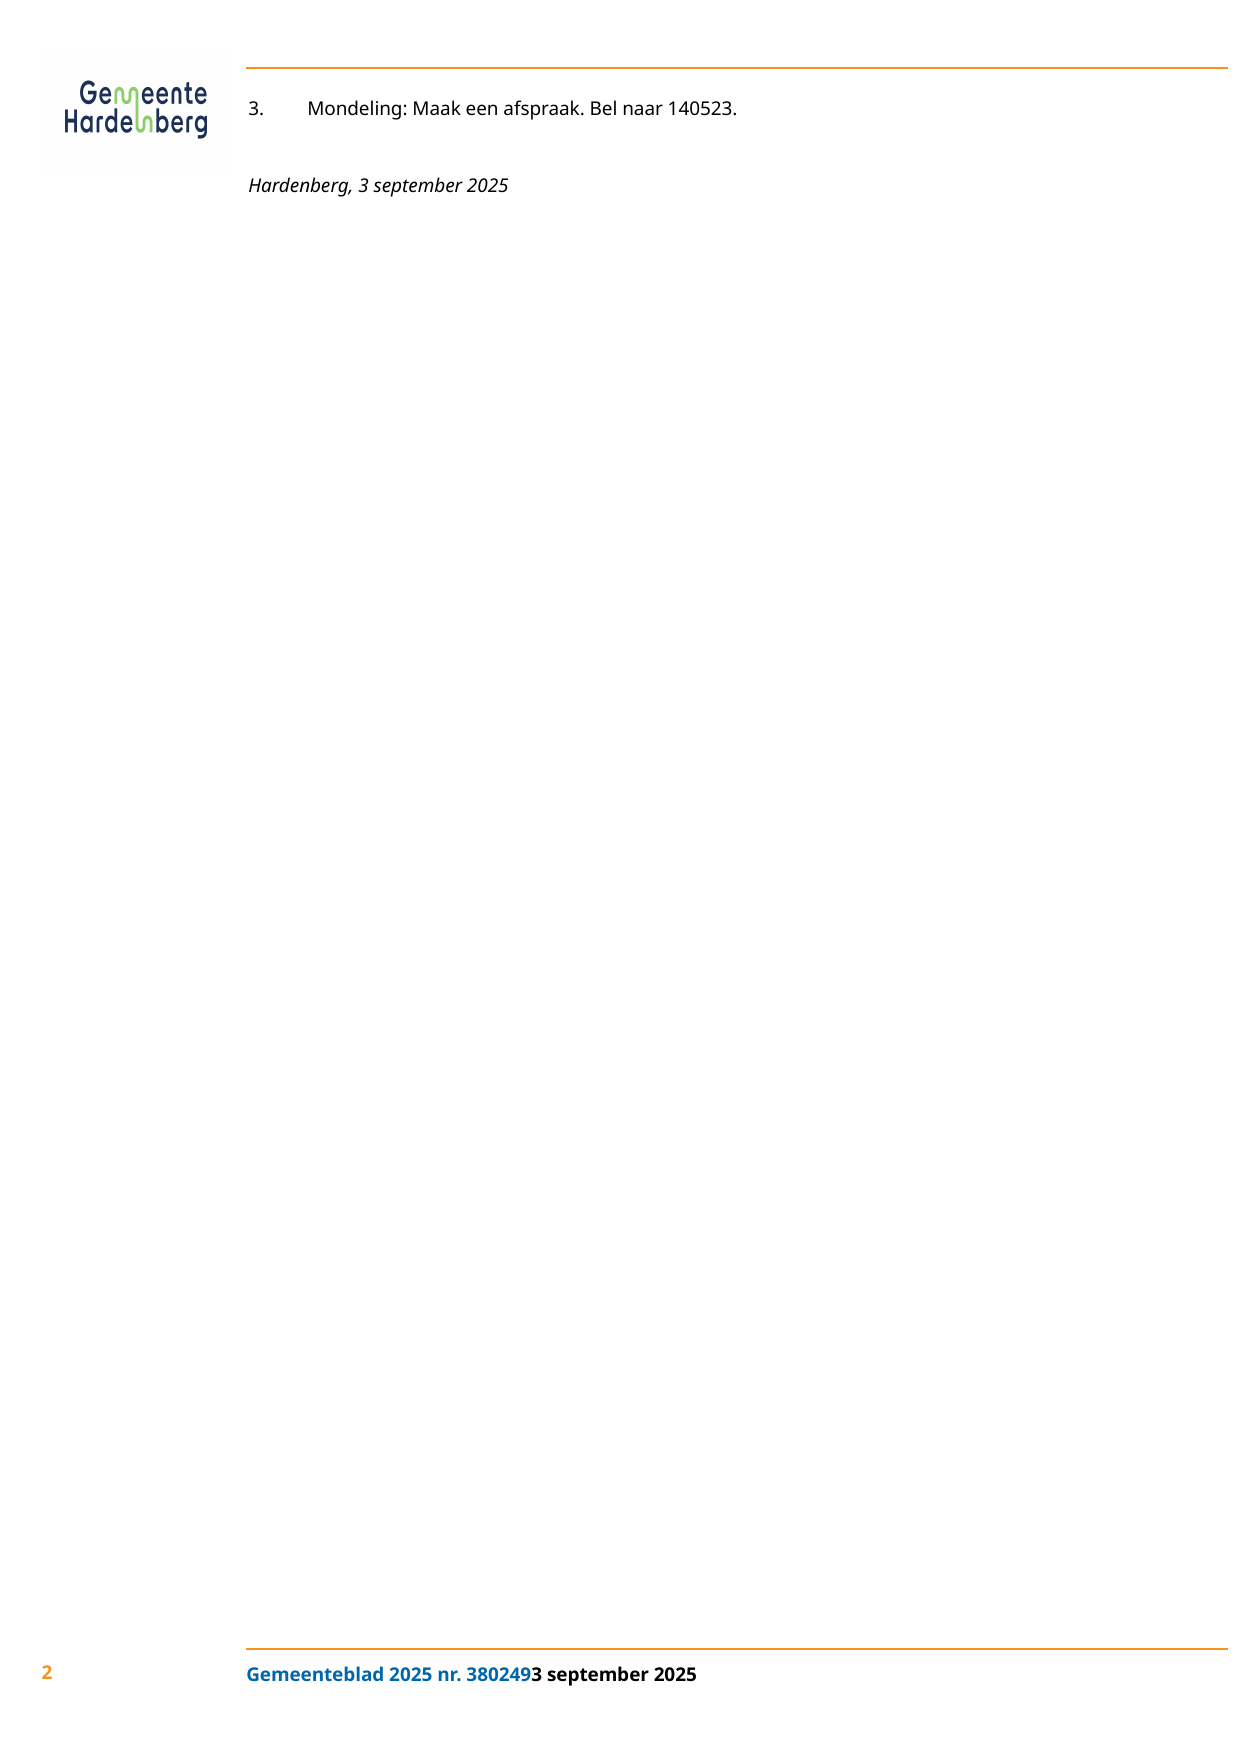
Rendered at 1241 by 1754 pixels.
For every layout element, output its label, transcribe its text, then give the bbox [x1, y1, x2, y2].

text Hardenberg, 3 september 2025 [248, 172, 1152, 198]
picture [41, 47, 231, 172]
list Mondeling: Maak een afspraak. Bel naar 140523. [248, 95, 1152, 121]
